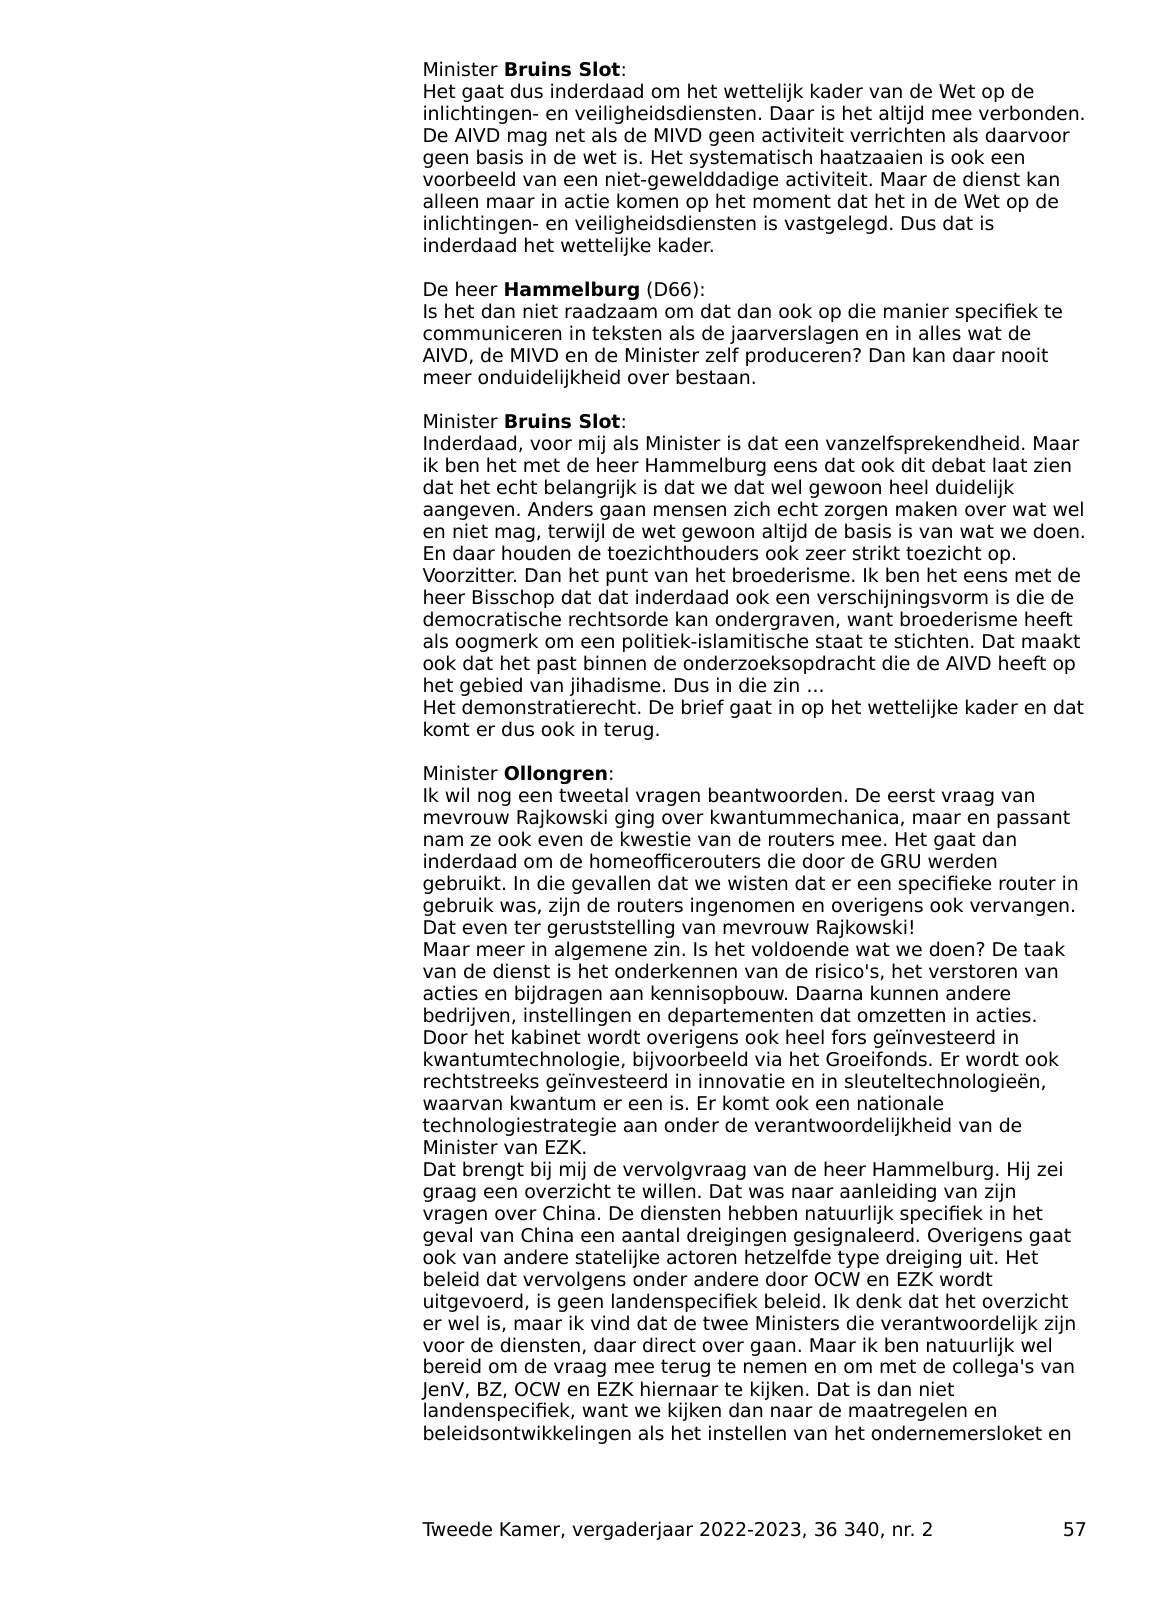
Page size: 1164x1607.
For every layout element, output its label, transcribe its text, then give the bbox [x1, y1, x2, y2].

text Het demonstratierecht. De brief gaat in op het wettelijke kader en dat komt er dus ook in terug. [422, 697, 1087, 741]
text De heer Hammelburg (D66): [422, 279, 1087, 301]
text Het gaat dus inderdaad om het wettelijk kader van de Wet op de inlichtingen- en veiligheidsdiensten. Daar is het altijd mee verbonden. De AIVD mag net als de MIVD geen activiteit verrichten als daarvoor geen basis in de wet is. Het systematisch haatzaaien is ook een voorbeeld van een niet-gewelddadige activiteit. Maar de dienst kan alleen maar in actie komen op het moment dat het in de Wet op de inlichtingen- en veiligheidsdiensten is vastgelegd. Dus dat is inderdaad het wettelijke kader. [422, 81, 1087, 257]
text Minister Bruins Slot: [422, 59, 1087, 81]
text Is het dan niet raadzaam om dat dan ook op die manier specifiek te communiceren in teksten als de jaarverslagen en in alles wat de AIVD, de MIVD en de Minister zelf produceren? Dan kan daar nooit meer onduidelijkheid over bestaan. [422, 301, 1087, 389]
text Inderdaad, voor mij als Minister is dat een vanzelfsprekendheid. Maar ik ben het met de heer Hammelburg eens dat ook dit debat laat zien dat het echt belangrijk is dat we dat wel gewoon heel duidelijk aangeven. Anders gaan mensen zich echt zorgen maken over wat wel en niet mag, terwijl de wet gewoon altijd de basis is van wat we doen. En daar houden de toezichthouders ook zeer strikt toezicht op. [422, 433, 1087, 565]
text Ik wil nog een tweetal vragen beantwoorden. De eerst vraag van mevrouw Rajkowski ging over kwantummechanica, maar en passant nam ze ook even de kwestie van de routers mee. Het gaat dan inderdaad om de homeofficerouters die door de GRU werden gebruikt. In die gevallen dat we wisten dat er een specifieke router in gebruik was, zijn de routers ingenomen en overigens ook vervangen. Dat even ter geruststelling van mevrouw Rajkowski! [422, 785, 1087, 939]
text Minister Ollongren: [422, 763, 1087, 785]
text Maar meer in algemene zin. Is het voldoende wat we doen? De taak van de dienst is het onderkennen van de risico's, het verstoren van acties en bijdragen aan kennisopbouw. Daarna kunnen andere bedrijven, instellingen en departementen dat omzetten in acties. Door het kabinet wordt overigens ook heel fors geïnvesteerd in kwantumtechnologie, bijvoorbeeld via het Groeifonds. Er wordt ook rechtstreeks geïnvesteerd in innovatie en in sleuteltechnologieën, waarvan kwantum er een is. Er komt ook een nationale technologiestrategie aan onder de verantwoordelijkheid van de Minister van EZK. [422, 939, 1087, 1159]
text Voorzitter. Dan het punt van het broederisme. Ik ben het eens met de heer Bisschop dat dat inderdaad ook een verschijningsvorm is die de democratische rechtsorde kan ondergraven, want broederisme heeft als oogmerk om een politiek-islamitische staat te stichten. Dat maakt ook dat het past binnen de onderzoeksopdracht die de AIVD heeft op het gebied van jihadisme. Dus in die zin ... [422, 565, 1087, 697]
text Dat brengt bij mij de vervolgvraag van de heer Hammelburg. Hij zei graag een overzicht te willen. Dat was naar aanleiding van zijn vragen over China. De diensten hebben natuurlijk specifiek in het geval van China een aantal dreigingen gesignaleerd. Overigens gaat ook van andere statelijke actoren hetzelfde type dreiging uit. Het beleid dat vervolgens onder andere door OCW en EZK wordt uitgevoerd, is geen landenspecifiek beleid. Ik denk dat het overzicht er wel is, maar ik vind dat de twee Ministers die verantwoordelijk zijn voor de diensten, daar direct over gaan. Maar ik ben natuurlijk wel bereid om de vraag mee terug te nemen en om met de collega's van JenV, BZ, OCW en EZK hiernaar te kijken. Dat is dan niet landenspecifiek, want we kijken dan naar de maatregelen en beleidsontwikkelingen als het instellen van het ondernemersloket en [422, 1159, 1087, 1444]
text Minister Bruins Slot: [422, 411, 1087, 433]
